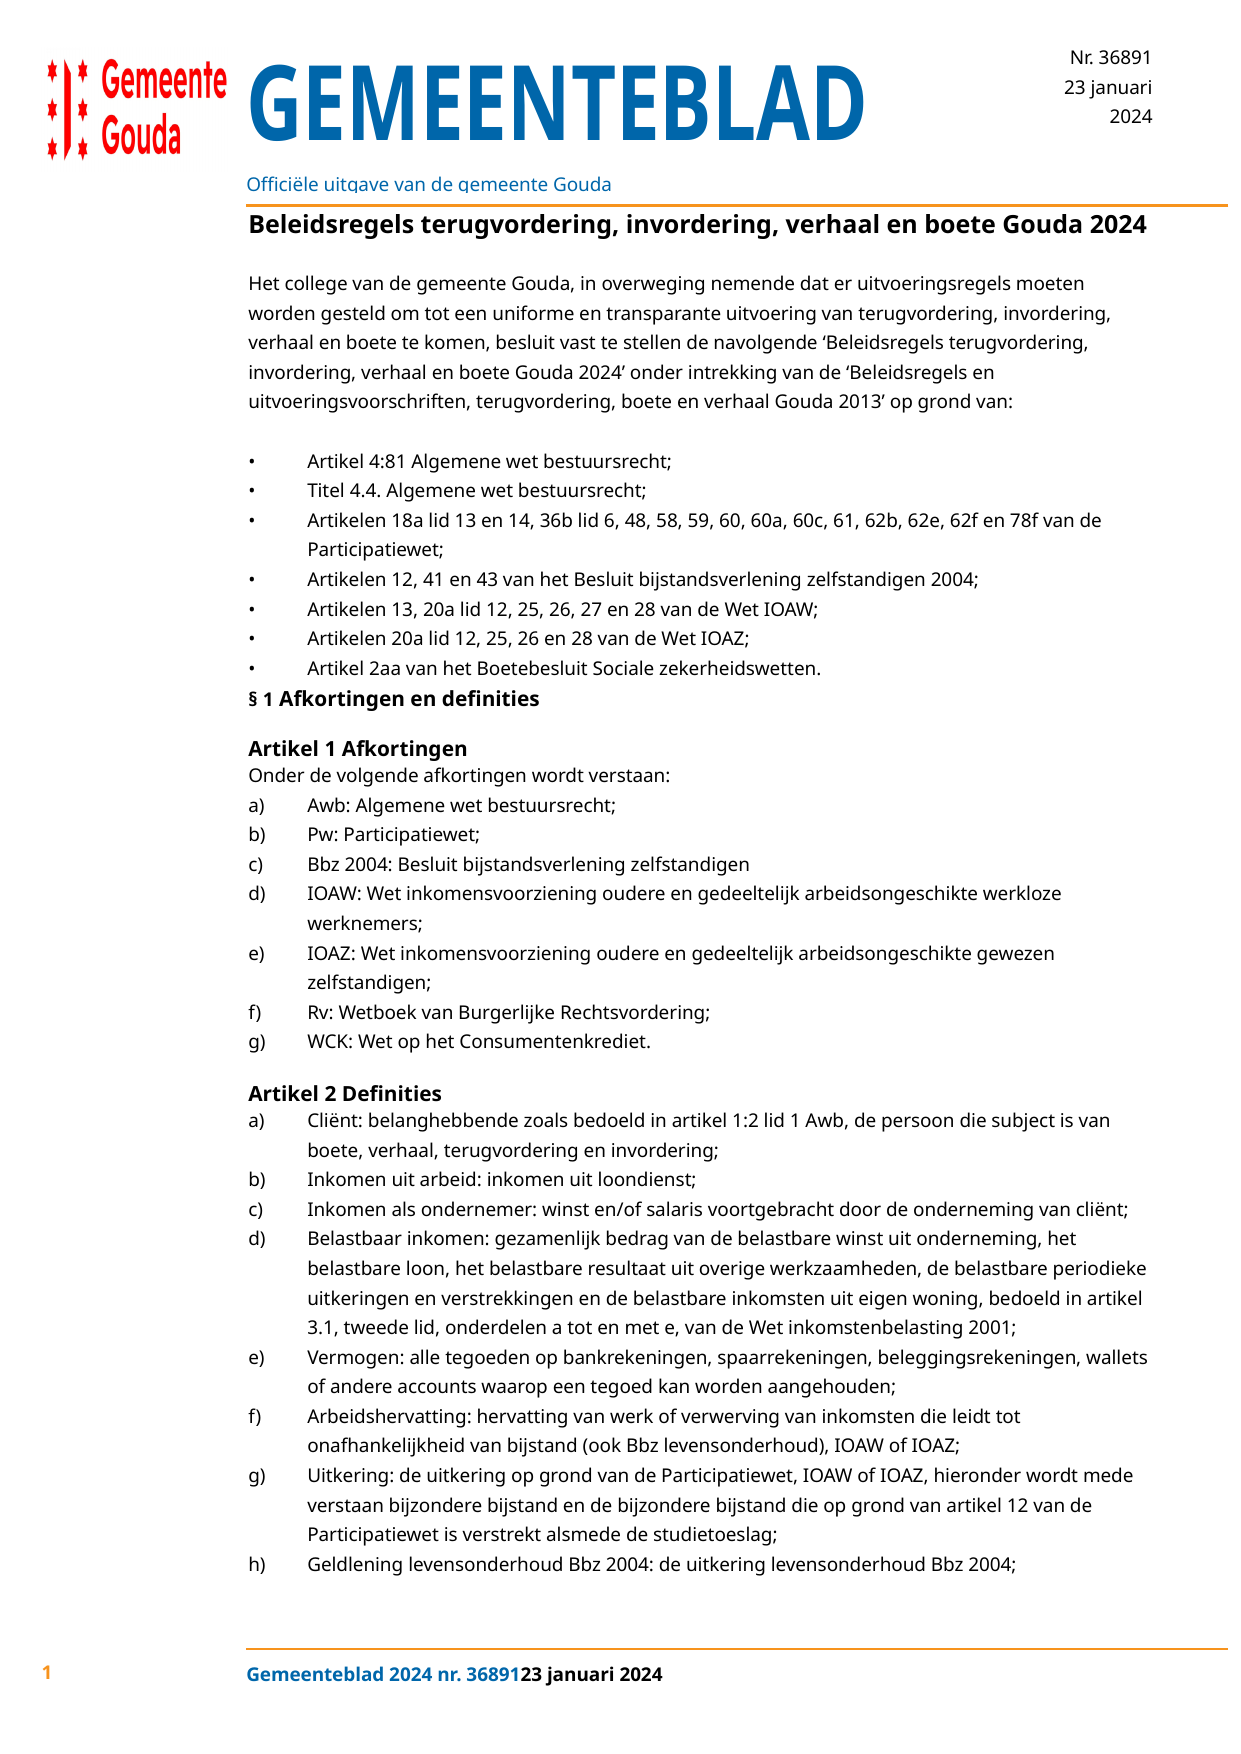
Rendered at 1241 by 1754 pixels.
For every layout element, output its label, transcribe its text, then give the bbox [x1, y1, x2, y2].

list Uitkering: de uitkering op grond van de Participatiewet, IOAW of IOAZ, hieronder wordt mede verstaan bijzondere bijstand en de bijzondere bijstand die op grond van artikel 12 van de Participatiewet is verstrekt alsmede de studietoeslag; [248, 1462, 1152, 1547]
list Geldlening levensonderhoud Bbz 2004: de uitkering levensonderhoud Bbz 2004; [248, 1551, 1152, 1577]
list Inkomen als ondernemer: winst en/of salaris voortgebracht door de onderneming van cliënt; [248, 1196, 1152, 1222]
list Artikelen 12, 41 en 43 van het Besluit bijstandsverlening zelfstandigen 2004; [248, 566, 1152, 592]
list IOAW: Wet inkomensvoorziening oudere en gedeeltelijk arbeidsongeschikte werkloze werknemers; [248, 881, 1152, 936]
list Artikelen 18a lid 13 en 14, 36b lid 6, 48, 58, 59, 60, 60a, 60c, 61, 62b, 62e, 62f en 78f van de Participatiewet; [248, 507, 1152, 562]
list Bbz 2004: Besluit bijstandsverlening zelfstandigen [248, 851, 1152, 877]
list Artikel 2aa van het Boetebesluit Sociale zekerheidswetten. [248, 655, 1152, 681]
list Rv: Wetboek van Burgerlijke Rechtsvordering; [248, 999, 1152, 1024]
list Titel 4.4. Algemene wet bestuursrecht; [248, 477, 1152, 503]
list IOAZ: Wet inkomensvoorziening oudere en gedeeltelijk arbeidsongeschikte gewezen zelfstandigen; [248, 940, 1152, 995]
text § 1 Afkortingen en definities [248, 684, 1152, 713]
list Pw: Participatiewet; [248, 821, 1152, 847]
text Onder de volgende afkortingen wordt verstaan: [248, 762, 1152, 788]
text Artikel 1 Afkortingen [248, 734, 1152, 762]
text Het college van de gemeente Gouda, in overweging nemende dat er uitvoeringsregels moeten worden gesteld om tot een uniforme en transparante uitvoering van terugvordering, invordering, verhaal en boete te komen, besluit vast te stellen de navolgende ‘Beleidsregels terugvordering, invordering, verhaal en boete Gouda 2024’ onder intrekking van de ‘Beleidsregels en uitvoeringsvoorschriften, terugvordering, boete en verhaal Gouda 2013’ op grond van: [248, 270, 1152, 414]
list Vermogen: alle tegoeden op bankrekeningen, spaarrekeningen, beleggingsrekeningen, wallets of andere accounts waarop een tegoed kan worden aangehouden; [248, 1344, 1152, 1399]
list WCK: Wet op het Consumentenkrediet. [248, 1028, 1152, 1054]
text Artikel 2 Definities [248, 1079, 1152, 1107]
picture [41, 47, 231, 172]
list Cliënt: belanghebbende zoals bedoeld in artikel 1:2 lid 1 Awb, de persoon die subject is van boete, verhaal, terugvordering en invordering; [248, 1107, 1152, 1163]
text Beleidsregels terugvordering, invordering, verhaal en boete Gouda 2024 [248, 207, 1152, 241]
list Inkomen uit arbeid: inkomen uit loondienst; [248, 1166, 1152, 1192]
list Artikel 4:81 Algemene wet bestuursrecht; [248, 448, 1152, 473]
list Awb: Algemene wet bestuursrecht; [248, 792, 1152, 817]
list Arbeidshervatting: hervatting van werk of verwerving van inkomsten die leidt tot onafhankelijkheid van bijstand (ook Bbz levensonderhoud), IOAW of IOAZ; [248, 1403, 1152, 1458]
list Artikelen 13, 20a lid 12, 25, 26, 27 en 28 van de Wet IOAW; [248, 596, 1152, 621]
list Belastbaar inkomen: gezamenlijk bedrag van de belastbare winst uit onderneming, het belastbare loon, het belastbare resultaat uit overige werkzaamheden, de belastbare periodieke uitkeringen en verstrekkingen en de belastbare inkomsten uit eigen woning, bedoeld in artikel 3.1, tweede lid, onderdelen a tot en met e, van de Wet inkomstenbelasting 2001; [248, 1226, 1152, 1340]
list Artikelen 20a lid 12, 25, 26 en 28 van de Wet IOAZ; [248, 625, 1152, 651]
